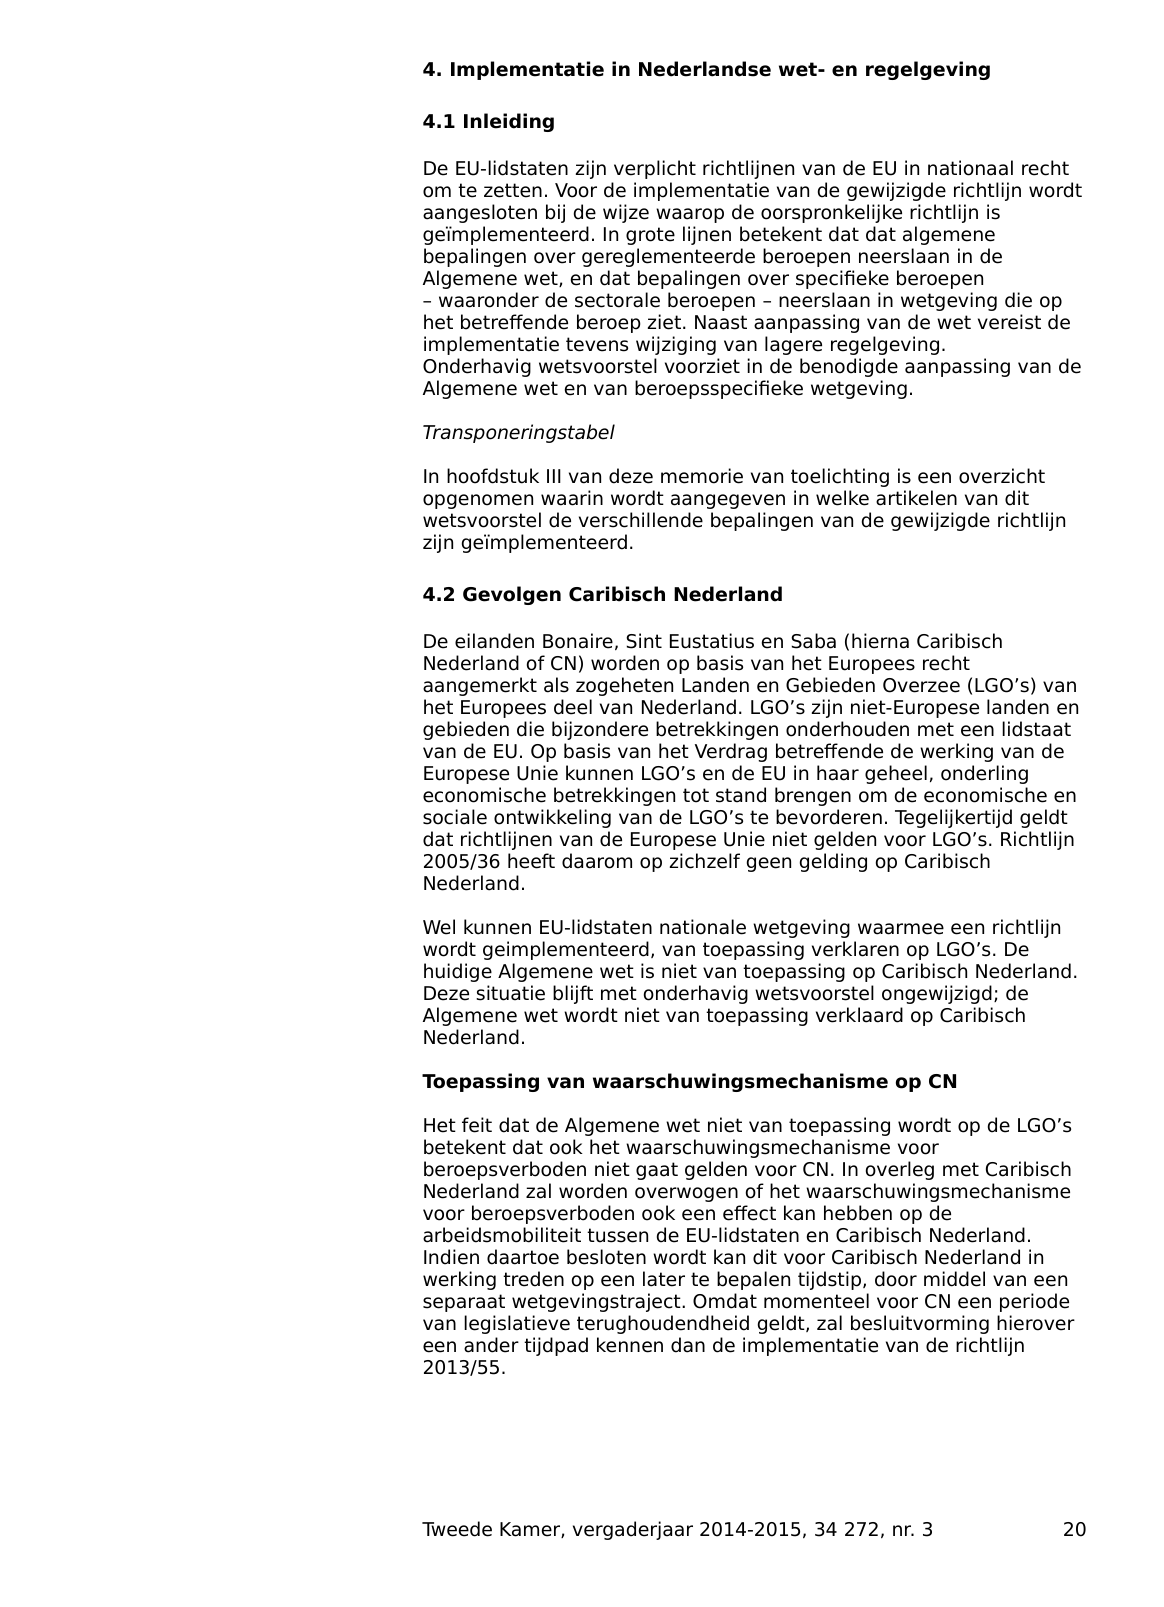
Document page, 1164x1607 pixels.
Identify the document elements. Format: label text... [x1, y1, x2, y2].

text Onderhavig wetsvoorstel voorziet in de benodigde aanpassing van de Algemene wet en van beroepsspecifieke wetgeving. [422, 356, 1087, 400]
text De EU-lidstaten zijn verplicht richtlijnen van de EU in nationaal recht om te zetten. Voor de implementatie van de gewijzigde richtlijn wordt aangesloten bij de wijze waarop de oorspronkelijke richtlijn is geïmplementeerd. In grote lijnen betekent dat dat algemene bepalingen over gereglementeerde beroepen neerslaan in de Algemene wet, en dat bepalingen over specifieke beroepen – waaronder de sectorale beroepen – neerslaan in wetgeving die op het betreffende beroep ziet. Naast aanpassing van de wet vereist de implementatie tevens wijziging van lagere regelgeving. [422, 158, 1087, 356]
text Het feit dat de Algemene wet niet van toepassing wordt op de LGO’s betekent dat ook het waarschuwingsmechanisme voor beroepsverboden niet gaat gelden voor CN. In overleg met Caribisch Nederland zal worden overwogen of het waarschuwingsmechanisme voor beroepsverboden ook een effect kan hebben op de arbeidsmobiliteit tussen de EU-lidstaten en Caribisch Nederland. Indien daartoe besloten wordt kan dit voor Caribisch Nederland in werking treden op een later te bepalen tijdstip, door middel van een separaat wetgevingstraject. Omdat momenteel voor CN een periode van legislatieve terughoudendheid geldt, zal besluitvorming hierover een ander tijdpad kennen dan de implementatie van de richtlijn 2013/55. [422, 1115, 1087, 1379]
text Wel kunnen EU-lidstaten nationale wetgeving waarmee een richtlijn wordt geimplementeerd, van toepassing verklaren op LGO’s. De huidige Algemene wet is niet van toepassing op Caribisch Nederland. Deze situatie blijft met onderhavig wetsvoorstel ongewijzigd; de Algemene wet wordt niet van toepassing verklaard op Caribisch Nederland. [422, 917, 1087, 1049]
subtitle Toepassing van waarschuwingsmechanisme op CN [422, 1071, 1087, 1093]
text In hoofdstuk III van deze memorie van toelichting is een overzicht opgenomen waarin wordt aangegeven in welke artikelen van dit wetsvoorstel de verschillende bepalingen van de gewijzigde richtlijn zijn geïmplementeerd. [422, 466, 1087, 554]
subtitle 4. Implementatie in Nederlandse wet- en regelgeving [422, 59, 1087, 81]
text De eilanden Bonaire, Sint Eustatius en Saba (hierna Caribisch Nederland of CN) worden op basis van het Europees recht aangemerkt als zogeheten Landen en Gebieden Overzee (LGO’s) van het Europees deel van Nederland. LGO’s zijn niet-Europese landen en gebieden die bijzondere betrekkingen onderhouden met een lidstaat van de EU. Op basis van het Verdrag betreffende de werking van de Europese Unie kunnen LGO’s en de EU in haar geheel, onderling economische betrekkingen tot stand brengen om de economische en sociale ontwikkeling van de LGO’s te bevorderen. Tegelijkertijd geldt dat richtlijnen van de Europese Unie niet gelden voor LGO’s. Richtlijn 2005/36 heeft daarom op zichzelf geen gelding op Caribisch Nederland. [422, 631, 1087, 895]
subtitle 4.2 Gevolgen Caribisch Nederland [422, 584, 1087, 606]
subtitle 4.1 Inleiding [422, 111, 1087, 133]
subtitle Transponeringstabel [422, 422, 1087, 444]
